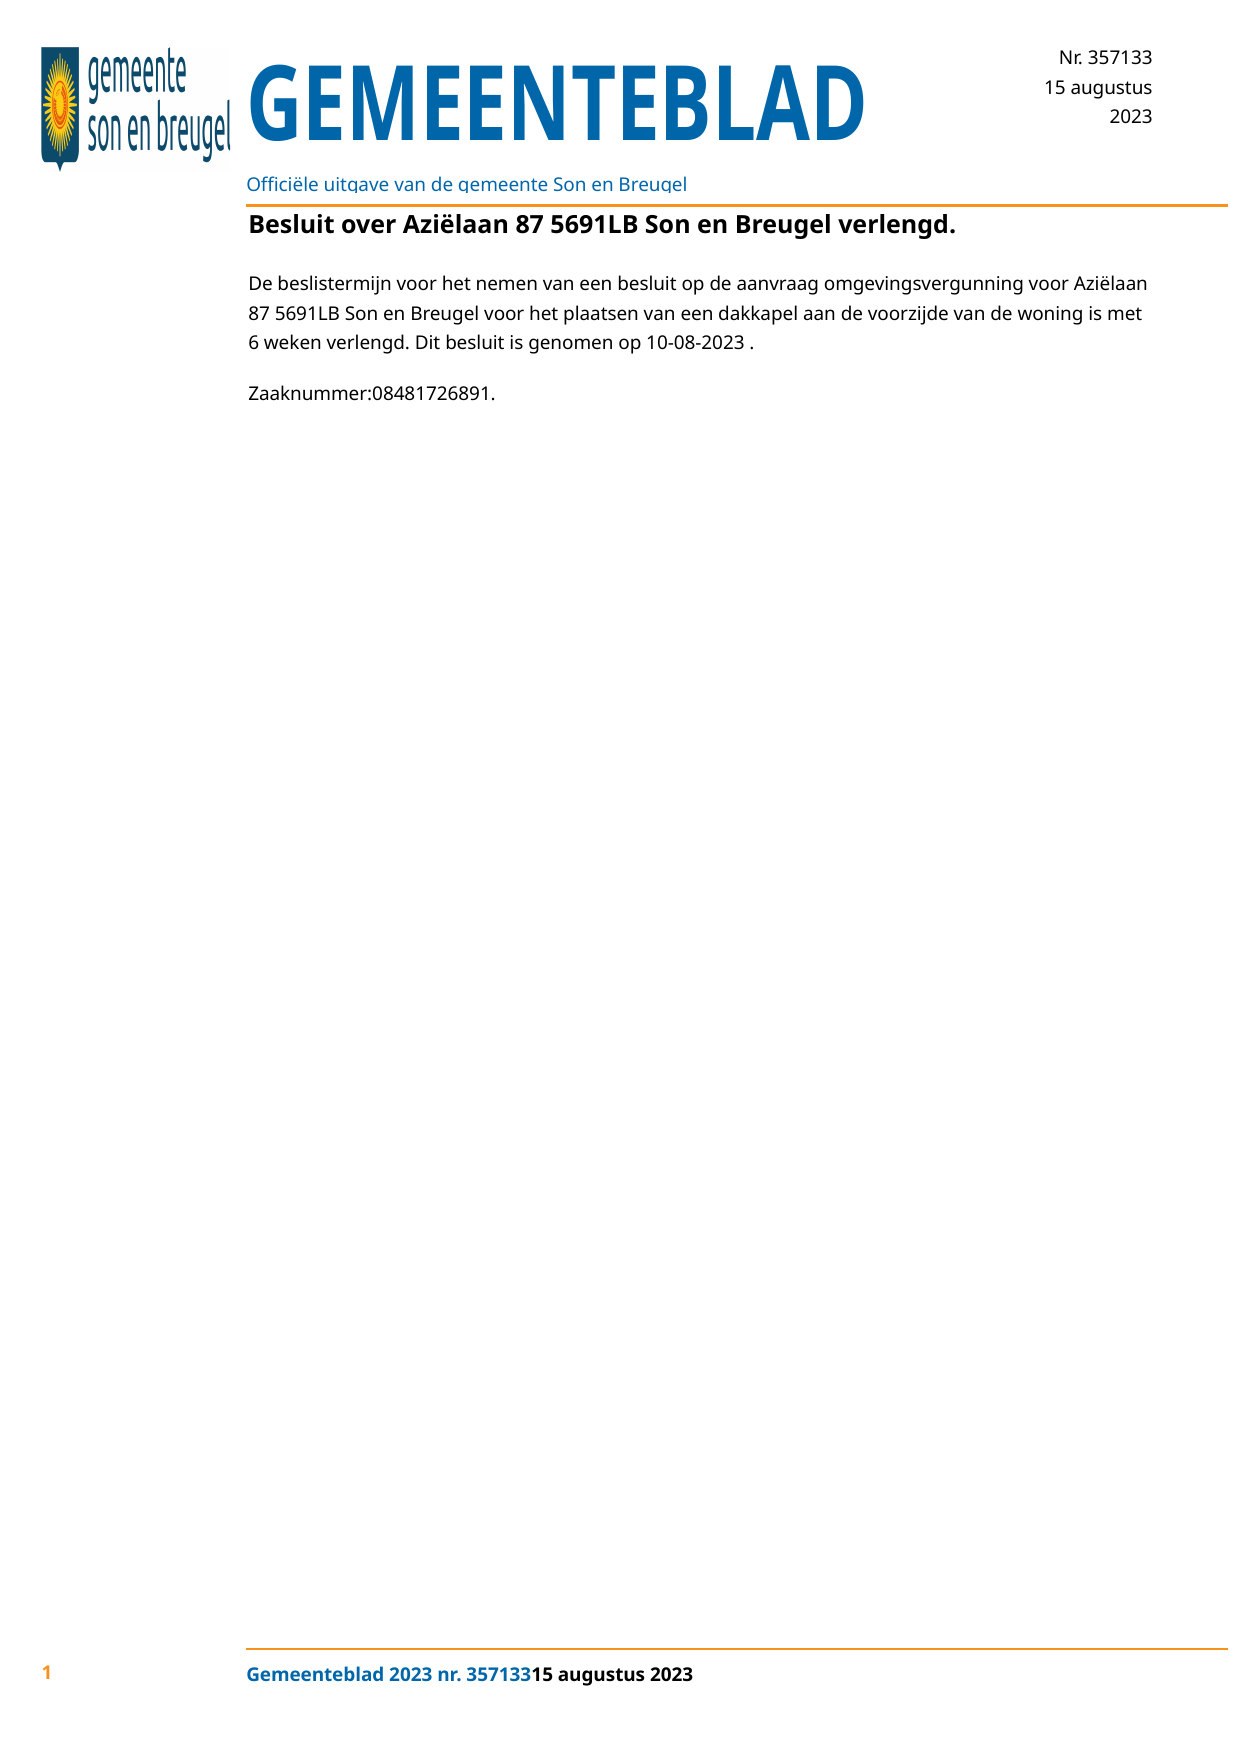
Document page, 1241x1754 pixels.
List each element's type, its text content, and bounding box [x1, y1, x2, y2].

picture [41, 47, 231, 172]
text Besluit over Aziëlaan 87 5691LB Son en Breugel verlengd. [248, 207, 1152, 241]
text De beslistermijn voor het nemen van een besluit op de aanvraag omgevingsvergunning voor Aziëlaan 87 5691LB Son en Breugel voor het plaatsen van een dakkapel aan de voorzijde van de woning is met 6 weken verlengd. Dit besluit is genomen op 10-08-2023 . [248, 270, 1152, 355]
text Zaaknummer:08481726891. [248, 380, 1152, 406]
